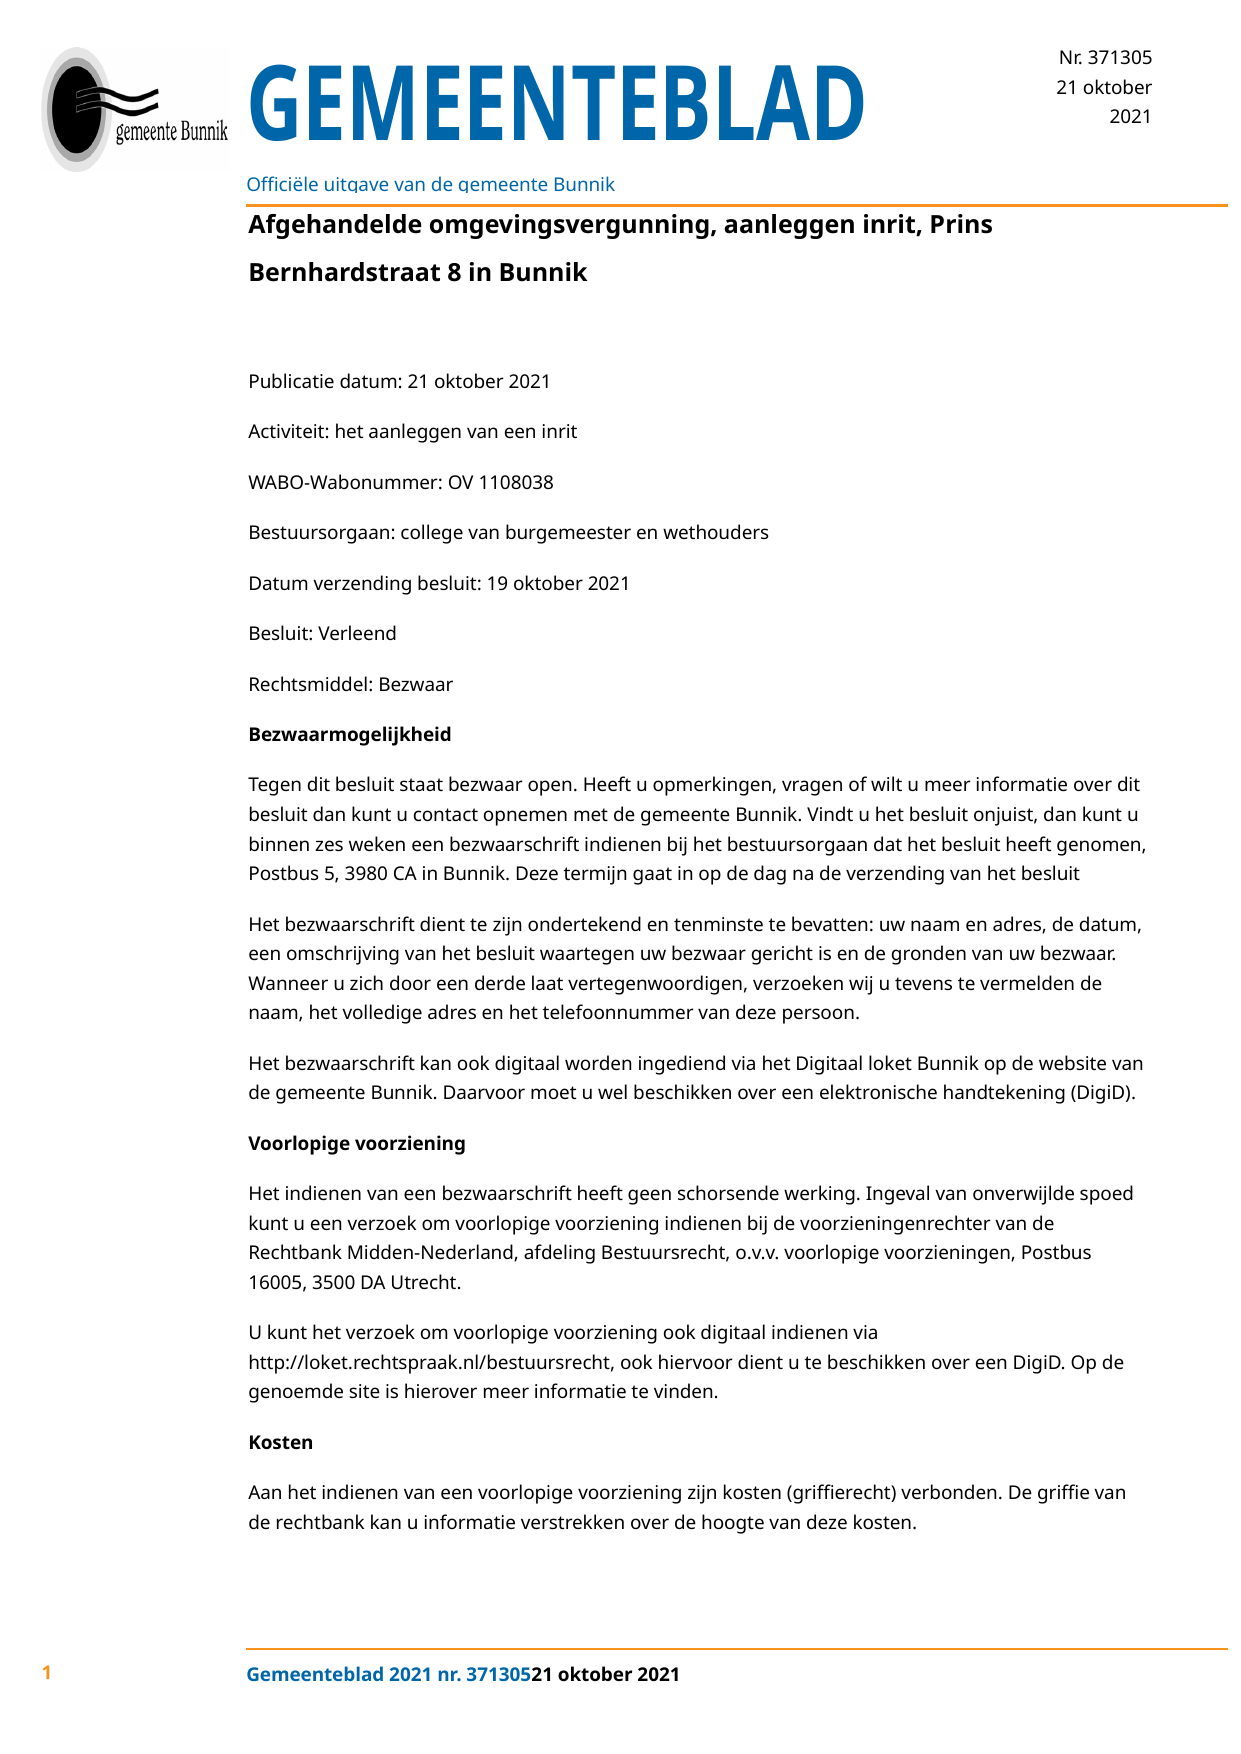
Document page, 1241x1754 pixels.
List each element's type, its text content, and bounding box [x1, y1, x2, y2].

text U kunt het verzoek om voorlopige voorziening ook digitaal indienen via http://loket.rechtspraak.nl/bestuursrecht, ook hiervoor dient u te beschikken over een DigiD. Op de genoemde site is hierover meer informatie te vinden. [248, 1319, 1152, 1404]
text Rechtsmiddel: Bezwaar [248, 671, 1152, 697]
text Tegen dit besluit staat bezwaar open. Heeft u opmerkingen, vragen of wilt u meer informatie over dit besluit dan kunt u contact opnemen met de gemeente Bunnik. Vindt u het besluit onjuist, dan kunt u binnen zes weken een bezwaarschrift indienen bij het bestuursorgaan dat het besluit heeft genomen, Postbus 5, 3980 CA in Bunnik. Deze termijn gaat in op de dag na de verzending van het besluit [248, 772, 1152, 886]
text Het indienen van een bezwaarschrift heeft geen schorsende werking. Ingeval van onverwijlde spoed kunt u een verzoek om voorlopige voorziening indienen bij de voorzieningenrechter van de Rechtbank Midden-Nederland, afdeling Bestuursrecht, o.v.v. voorlopige voorzieningen, Postbus 16005, 3500 DA Utrecht. [248, 1180, 1152, 1295]
text Bestuursorgaan: college van burgemeester en wethouders [248, 519, 1152, 545]
text Besluit: Verleend [248, 620, 1152, 646]
text WABO-Wabonummer: OV 1108038 [248, 469, 1152, 495]
text Bezwaarmogelijkheid [248, 721, 1152, 747]
text Publicatie datum: 21 oktober 2021 [248, 368, 1152, 394]
text Het bezwaarschrift kan ook digitaal worden ingediend via het Digitaal loket Bunnik op de website van de gemeente Bunnik. Daarvoor moet u wel beschikken over een elektronische handtekening (DigiD). [248, 1050, 1152, 1105]
text Kosten [248, 1429, 1152, 1455]
text Activiteit: het aanleggen van een inrit [248, 419, 1152, 444]
text Voorlopige voorziening [248, 1130, 1152, 1156]
text Het bezwaarschrift dient te zijn ondertekend en tenminste te bevatten: uw naam en adres, de datum, een omschrijving van het besluit waartegen uw bezwaar gericht is en de gronden van uw bezwaar. Wanneer u zich door een derde laat vertegenwoordigen, verzoeken wij u tevens te vermelden de naam, het volledige adres en het telefoonnummer van deze persoon. [248, 911, 1152, 1025]
picture [41, 47, 231, 172]
text Datum verzending besluit: 19 oktober 2021 [248, 570, 1152, 596]
text Afgehandelde omgevingsvergunning, aanleggen inrit, Prins Bernhardstraat 8 in Bunnik [248, 207, 1152, 288]
text Aan het indienen van een voorlopige voorziening zijn kosten (griffierecht) verbonden. De griffie van de rechtbank kan u informatie verstrekken over de hoogte van deze kosten. [248, 1479, 1152, 1535]
